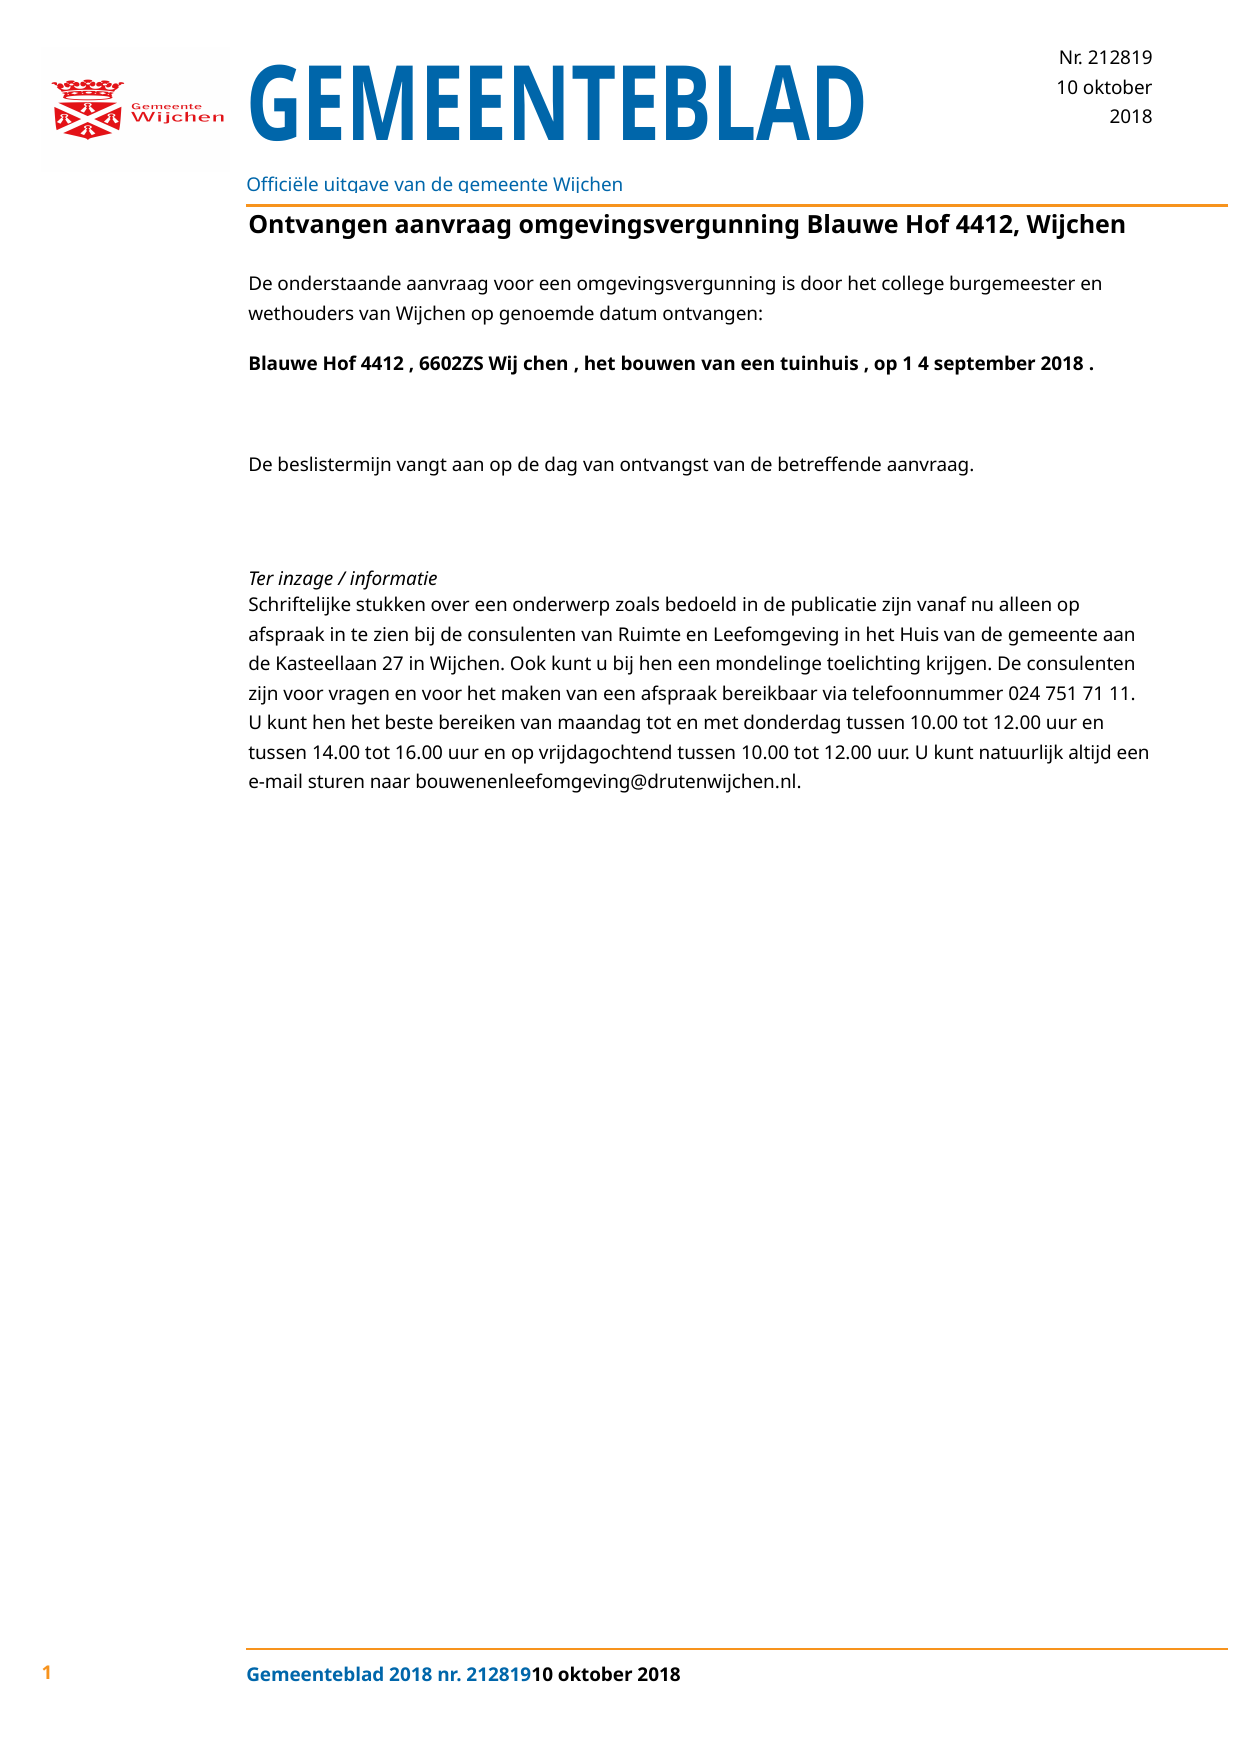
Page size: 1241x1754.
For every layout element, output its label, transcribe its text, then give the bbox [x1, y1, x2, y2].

text Blauwe Hof 4412 , 6602ZS Wij chen , het bouwen van een tuinhuis , op 1 4 september 2018 . [248, 350, 1152, 376]
text De beslistermijn vangt aan op de dag van ontvangst van de betreffende aanvraag. [248, 451, 1152, 477]
text Schriftelijke stukken over een onderwerp zoals bedoeld in de publicatie zijn vanaf nu alleen op afspraak in te zien bij de consulenten van Ruimte en Leefomgeving in het Huis van de gemeente aan de Kasteellaan 27 in Wijchen. Ook kunt u bij hen een mondelinge toelichting krijgen. De consulenten zijn voor vragen en voor het maken van een afspraak bereikbaar via telefoonnummer 024 751 71 11. U kunt hen het beste bereiken van maandag tot en met donderdag tussen 10.00 tot 12.00 uur en tussen 14.00 tot 16.00 uur en op vrijdagochtend tussen 10.00 tot 12.00 uur. U kunt natuurlijk altijd een e-mail sturen naar bouwenenleefomgeving@drutenwijchen.nl. [248, 591, 1152, 794]
text Ontvangen aanvraag omgevingsvergunning Blauwe Hof 4412, Wijchen [248, 207, 1152, 241]
text Ter inzage / informatie [248, 566, 1152, 591]
picture [41, 47, 231, 172]
text De onderstaande aanvraag voor een omgevingsvergunning is door het college burgemeester en wethouders van Wijchen op genoemde datum ontvangen: [248, 270, 1152, 326]
